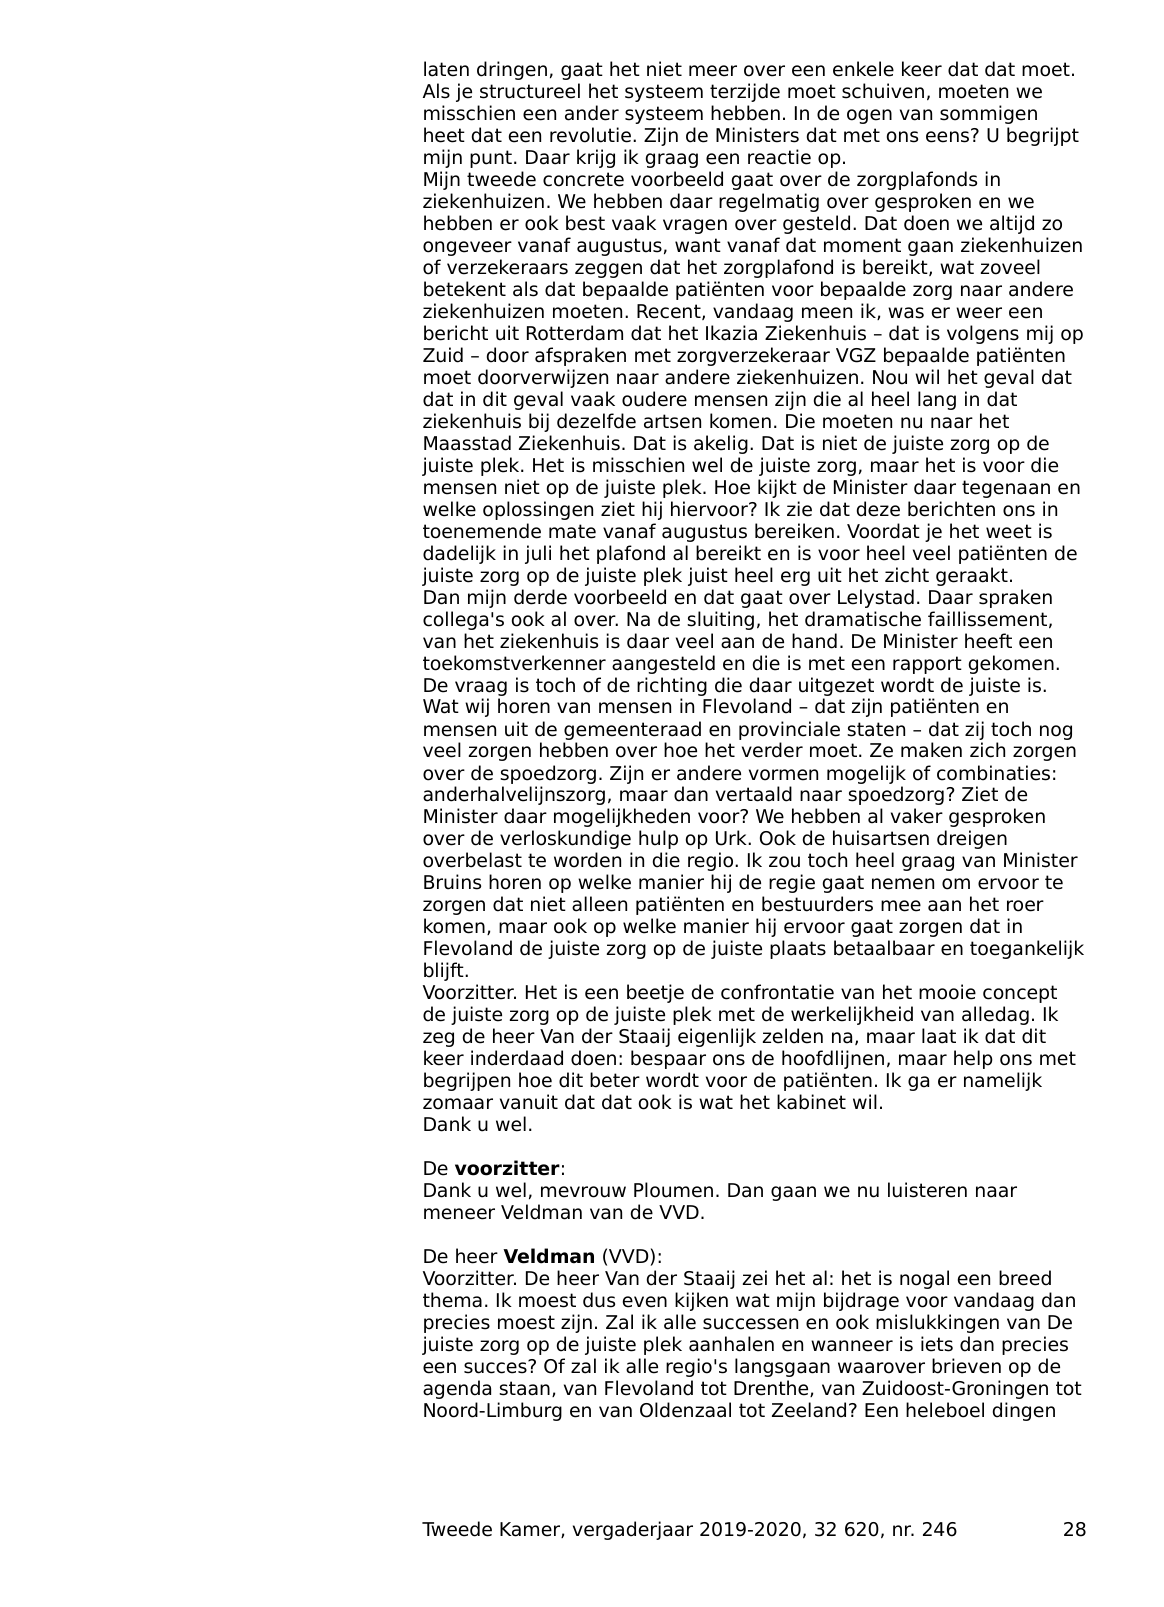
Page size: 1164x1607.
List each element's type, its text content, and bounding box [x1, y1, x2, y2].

text Mijn tweede concrete voorbeeld gaat over de zorgplafonds in ziekenhuizen. We hebben daar regelmatig over gesproken en we hebben er ook best vaak vragen over gesteld. Dat doen we altijd zo ongeveer vanaf augustus, want vanaf dat moment gaan ziekenhuizen of verzekeraars zeggen dat het zorgplafond is bereikt, wat zoveel betekent als dat bepaalde patiënten voor bepaalde zorg naar andere ziekenhuizen moeten. Recent, vandaag meen ik, was er weer een bericht uit Rotterdam dat het Ikazia Ziekenhuis – dat is volgens mij op Zuid – door afspraken met zorgverzekeraar VGZ bepaalde patiënten moet doorverwijzen naar andere ziekenhuizen. Nou wil het geval dat dat in dit geval vaak oudere mensen zijn die al heel lang in dat ziekenhuis bij dezelfde artsen komen. Die moeten nu naar het Maasstad Ziekenhuis. Dat is akelig. Dat is niet de juiste zorg op de juiste plek. Het is misschien wel de juiste zorg, maar het is voor die mensen niet op de juiste plek. Hoe kijkt de Minister daar tegenaan en welke oplossingen ziet hij hiervoor? Ik zie dat deze berichten ons in toenemende mate vanaf augustus bereiken. Voordat je het weet is dadelijk in juli het plafond al bereikt en is voor heel veel patiënten de juiste zorg op de juiste plek juist heel erg uit het zicht geraakt. [422, 169, 1087, 587]
text Voorzitter. De heer Van der Staaij zei het al: het is nogal een breed thema. Ik moest dus even kijken wat mijn bijdrage voor vandaag dan precies moest zijn. Zal ik alle successen en ook mislukkingen van De juiste zorg op de juiste plek aanhalen en wanneer is iets dan precies een succes? Of zal ik alle regio's langsgaan waarover brieven op de agenda staan, van Flevoland tot Drenthe, van Zuidoost-Groningen tot Noord-Limburg en van Oldenzaal tot Zeeland? Een heleboel dingen [422, 1268, 1087, 1422]
text De heer Veldman (VVD): [422, 1246, 1087, 1268]
text De voorzitter: [422, 1158, 1087, 1180]
text Dank u wel, mevrouw Ploumen. Dan gaan we nu luisteren naar meneer Veldman van de VVD. [422, 1180, 1087, 1224]
text laten dringen, gaat het niet meer over een enkele keer dat dat moet. Als je structureel het systeem terzijde moet schuiven, moeten we misschien een ander systeem hebben. In de ogen van sommigen heet dat een revolutie. Zijn de Ministers dat met ons eens? U begrijpt mijn punt. Daar krijg ik graag een reactie op. [422, 59, 1087, 169]
text Voorzitter. Het is een beetje de confrontatie van het mooie concept de juiste zorg op de juiste plek met de werkelijkheid van alledag. Ik zeg de heer Van der Staaij eigenlijk zelden na, maar laat ik dat dit keer inderdaad doen: bespaar ons de hoofdlijnen, maar help ons met begrijpen hoe dit beter wordt voor de patiënten. Ik ga er namelijk zomaar vanuit dat dat ook is wat het kabinet wil. [422, 982, 1087, 1114]
text Dan mijn derde voorbeeld en dat gaat over Lelystad. Daar spraken collega's ook al over. Na de sluiting, het dramatische faillissement, van het ziekenhuis is daar veel aan de hand. De Minister heeft een toekomstverkenner aangesteld en die is met een rapport gekomen. De vraag is toch of de richting die daar uitgezet wordt de juiste is. Wat wij horen van mensen in Flevoland – dat zijn patiënten en mensen uit de gemeenteraad en provinciale staten – dat zij toch nog veel zorgen hebben over hoe het verder moet. Ze maken zich zorgen over de spoedzorg. Zijn er andere vormen mogelijk of combinaties: anderhalvelijnszorg, maar dan vertaald naar spoedzorg? Ziet de Minister daar mogelijkheden voor? We hebben al vaker gesproken over de verloskundige hulp op Urk. Ook de huisartsen dreigen overbelast te worden in die regio. Ik zou toch heel graag van Minister Bruins horen op welke manier hij de regie gaat nemen om ervoor te zorgen dat niet alleen patiënten en bestuurders mee aan het roer komen, maar ook op welke manier hij ervoor gaat zorgen dat in Flevoland de juiste zorg op de juiste plaats betaalbaar en toegankelijk blijft. [422, 587, 1087, 982]
text Dank u wel. [422, 1114, 1087, 1136]
